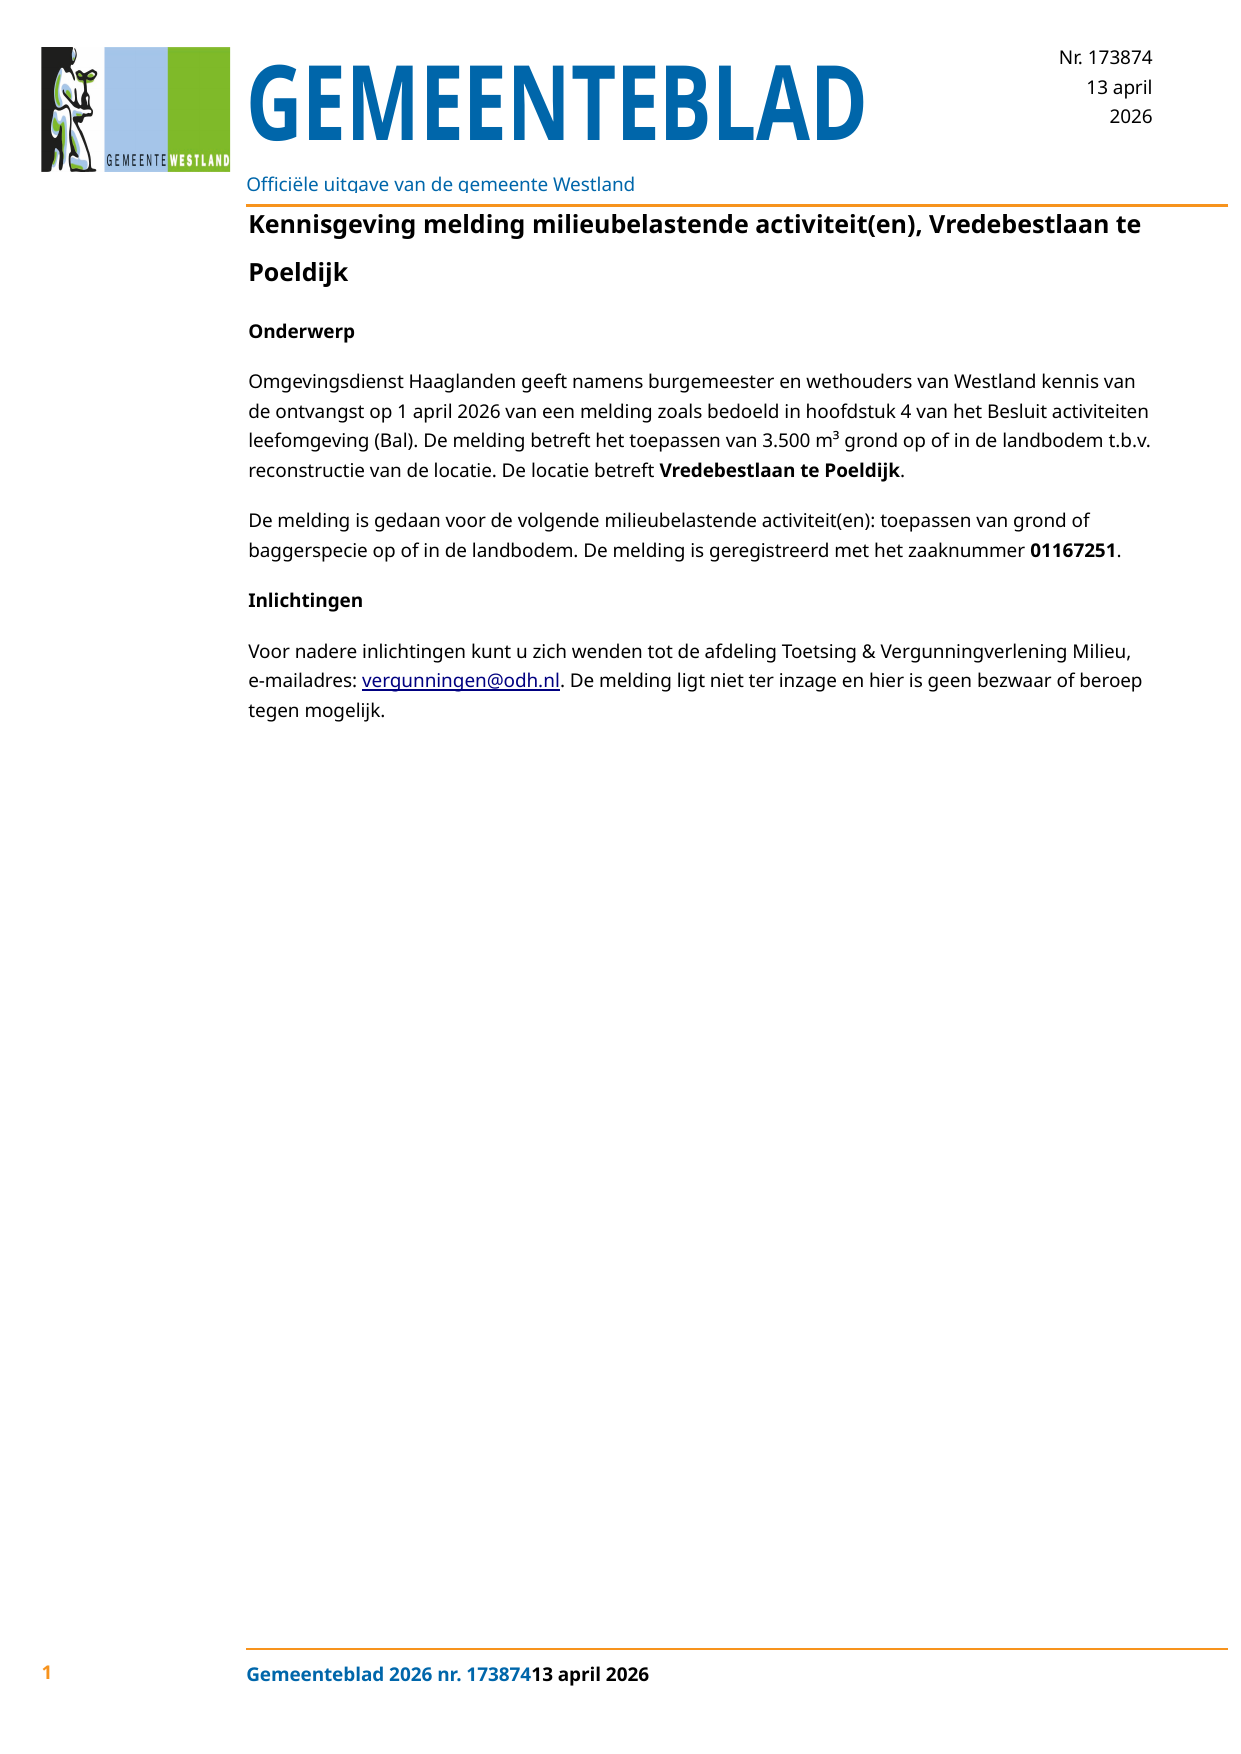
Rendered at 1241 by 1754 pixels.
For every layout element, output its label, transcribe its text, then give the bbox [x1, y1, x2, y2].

text Kennisgeving melding milieubelastende activiteit(en), Vredebestlaan te Poeldijk [248, 207, 1152, 288]
picture [41, 47, 231, 172]
text Omgevingsdienst Haaglanden geeft namens burgemeester en wethouders van Westland kennis van de ontvangst op 1 april 2026 van een melding zoals bedoeld in hoofdstuk 4 van het Besluit activiteiten leefomgeving (Bal). De melding betreft het toepassen van 3.500 m³ grond op of in de landbodem t.b.v. reconstructie van de locatie. De locatie betreft Vredebestlaan te Poeldijk. [248, 368, 1152, 483]
text Inlichtingen [248, 587, 1152, 613]
text Voor nadere inlichtingen kunt u zich wenden tot de afdeling Toetsing & Vergunningverlening Milieu, e-mailadres: vergunningen@odh.nl. De melding ligt niet ter inzage en hier is geen bezwaar of beroep tegen mogelijk. [248, 638, 1152, 723]
text De melding is gedaan voor de volgende milieubelastende activiteit(en): toepassen van grond of baggerspecie op of in de landbodem. De melding is geregistreerd met het zaaknummer 01167251. [248, 507, 1152, 563]
text Onderwerp [248, 318, 1152, 344]
